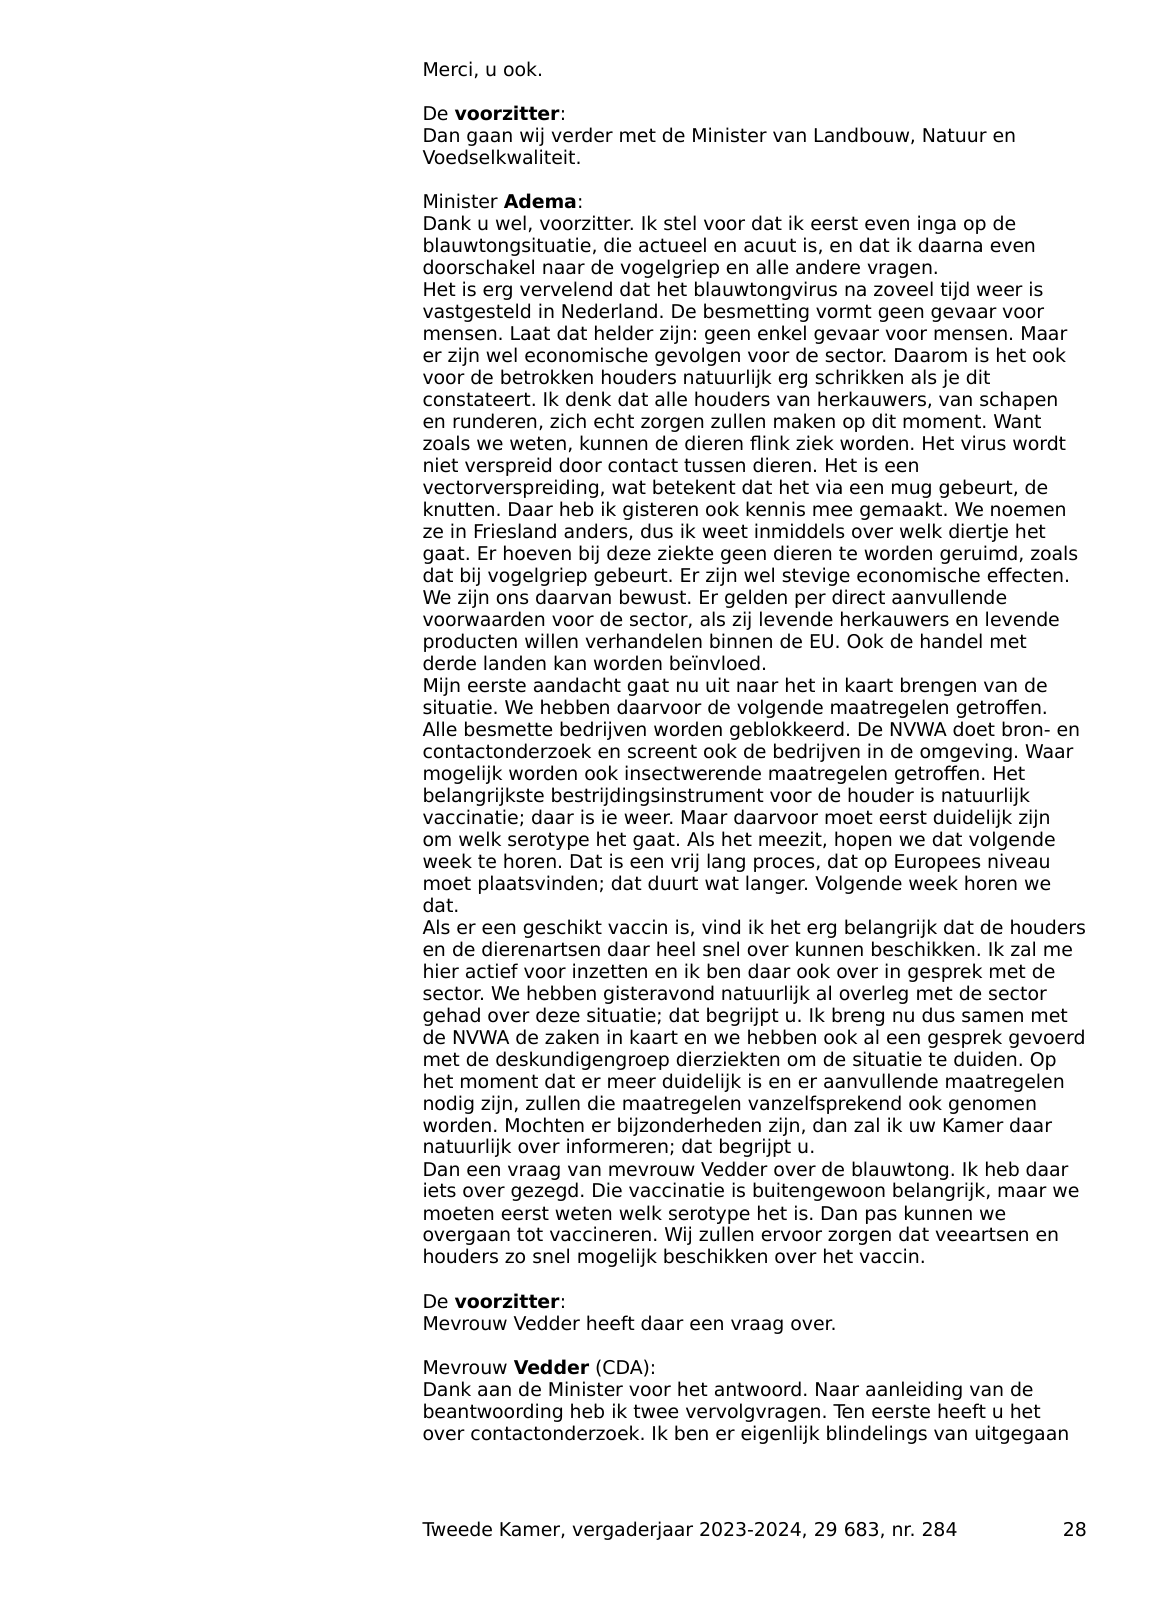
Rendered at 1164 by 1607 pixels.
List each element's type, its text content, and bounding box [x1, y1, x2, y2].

text Het is erg vervelend dat het blauwtongvirus na zoveel tijd weer is vastgesteld in Nederland. De besmetting vormt geen gevaar voor mensen. Laat dat helder zijn: geen enkel gevaar voor mensen. Maar er zijn wel economische gevolgen voor de sector. Daarom is het ook voor de betrokken houders natuurlijk erg schrikken als je dit constateert. Ik denk dat alle houders van herkauwers, van schapen en runderen, zich echt zorgen zullen maken op dit moment. Want zoals we weten, kunnen de dieren flink ziek worden. Het virus wordt niet verspreid door contact tussen dieren. Het is een vectorverspreiding, wat betekent dat het via een mug gebeurt, de knutten. Daar heb ik gisteren ook kennis mee gemaakt. We noemen ze in Friesland anders, dus ik weet inmiddels over welk diertje het gaat. Er hoeven bij deze ziekte geen dieren te worden geruimd, zoals dat bij vogelgriep gebeurt. Er zijn wel stevige economische effecten. We zijn ons daarvan bewust. Er gelden per direct aanvullende voorwaarden voor de sector, als zij levende herkauwers en levende producten willen verhandelen binnen de EU. Ook de handel met derde landen kan worden beïnvloed. [422, 279, 1087, 675]
text Dan een vraag van mevrouw Vedder over de blauwtong. Ik heb daar iets over gezegd. Die vaccinatie is buitengewoon belangrijk, maar we moeten eerst weten welk serotype het is. Dan pas kunnen we overgaan tot vaccineren. Wij zullen ervoor zorgen dat veeartsen en houders zo snel mogelijk beschikken over het vaccin. [422, 1158, 1087, 1268]
text Dank aan de Minister voor het antwoord. Naar aanleiding van de beantwoording heb ik twee vervolgvragen. Ten eerste heeft u het over contactonderzoek. Ik ben er eigenlijk blindelings van uitgegaan [422, 1379, 1087, 1444]
text De voorzitter: [422, 1291, 1087, 1312]
text Minister Adema: [422, 191, 1087, 213]
text Als er een geschikt vaccin is, vind ik het erg belangrijk dat de houders en de dierenartsen daar heel snel over kunnen beschikken. Ik zal me hier actief voor inzetten en ik ben daar ook over in gesprek met de sector. We hebben gisteravond natuurlijk al overleg met de sector gehad over deze situatie; dat begrijpt u. Ik breng nu dus samen met de NVWA de zaken in kaart en we hebben ook al een gesprek gevoerd met de deskundigengroep dierziekten om de situatie te duiden. Op het moment dat er meer duidelijk is en er aanvullende maatregelen nodig zijn, zullen die maatregelen vanzelfsprekend ook genomen worden. Mochten er bijzonderheden zijn, dan zal ik uw Kamer daar natuurlijk over informeren; dat begrijpt u. [422, 917, 1087, 1158]
text Merci, u ook. [422, 59, 1087, 81]
text Mevrouw Vedder heeft daar een vraag over. [422, 1312, 1087, 1334]
text Mijn eerste aandacht gaat nu uit naar het in kaart brengen van de situatie. We hebben daarvoor de volgende maatregelen getroffen. Alle besmette bedrijven worden geblokkeerd. De NVWA doet bron- en contactonderzoek en screent ook de bedrijven in de omgeving. Waar mogelijk worden ook insectwerende maatregelen getroffen. Het belangrijkste bestrijdingsinstrument voor de houder is natuurlijk vaccinatie; daar is ie weer. Maar daarvoor moet eerst duidelijk zijn om welk serotype het gaat. Als het meezit, hopen we dat volgende week te horen. Dat is een vrij lang proces, dat op Europees niveau moet plaatsvinden; dat duurt wat langer. Volgende week horen we dat. [422, 675, 1087, 917]
text Mevrouw Vedder (CDA): [422, 1357, 1087, 1379]
text De voorzitter: [422, 103, 1087, 125]
text Dank u wel, voorzitter. Ik stel voor dat ik eerst even inga op de blauwtongsituatie, die actueel en acuut is, en dat ik daarna even doorschakel naar de vogelgriep en alle andere vragen. [422, 213, 1087, 279]
text Dan gaan wij verder met de Minister van Landbouw, Natuur en Voedselkwaliteit. [422, 125, 1087, 169]
